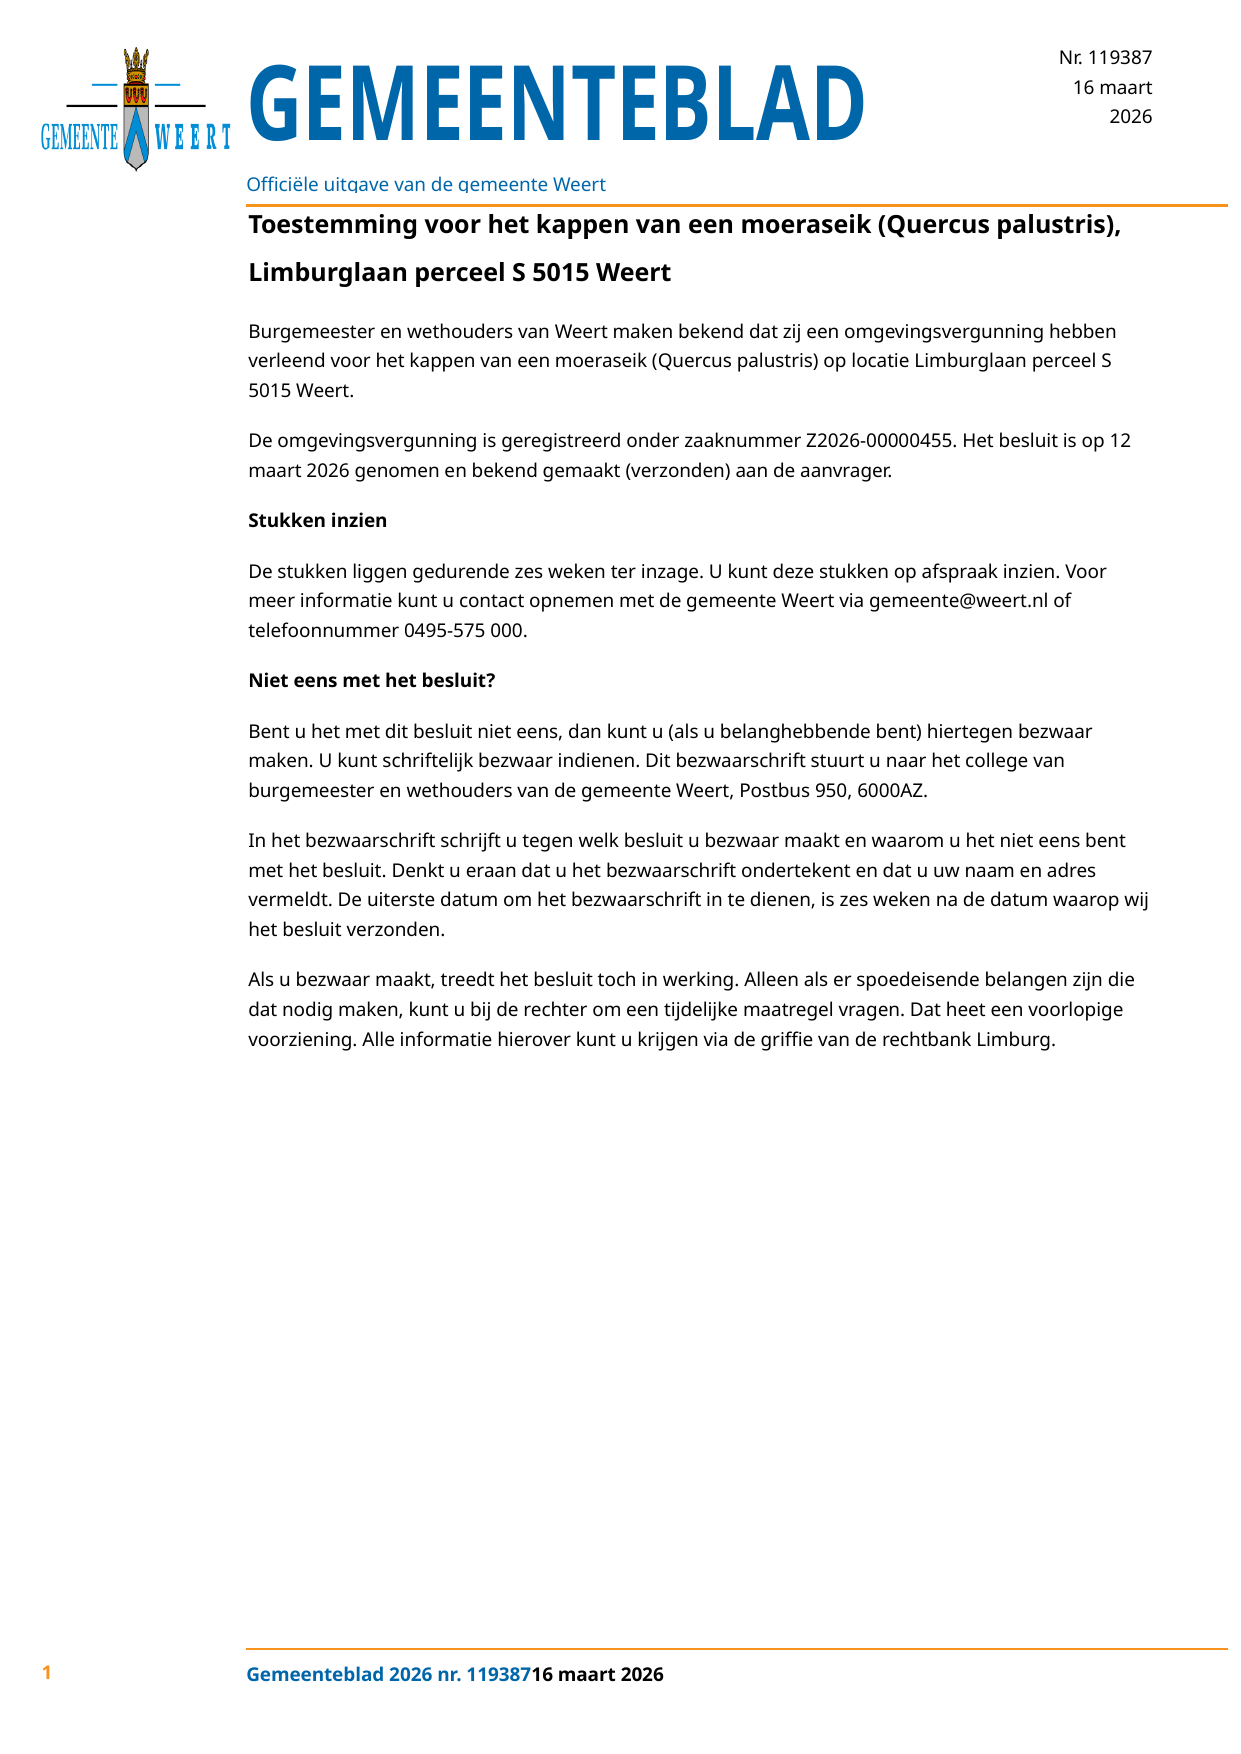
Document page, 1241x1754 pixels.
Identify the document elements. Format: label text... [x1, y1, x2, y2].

text In het bezwaarschrift schrijft u tegen welk besluit u bezwaar maakt en waarom u het niet eens bent met het besluit. Denkt u eraan dat u het bezwaarschrift ondertekent en dat u uw naam en adres vermeldt. De uiterste datum om het bezwaarschrift in te dienen, is zes weken na de datum waarop wij het besluit verzonden. [248, 827, 1152, 942]
text De stukken liggen gedurende zes weken ter inzage. U kunt deze stukken op afspraak inzien. Voor meer informatie kunt u contact opnemen met de gemeente Weert via gemeente@weert.nl of telefoonnummer 0495-575 000. [248, 558, 1152, 643]
text Burgemeester en wethouders van Weert maken bekend dat zij een omgevingsvergunning hebben verleend voor het kappen van een moeraseik (Quercus palustris) op locatie Limburglaan perceel S 5015 Weert. [248, 318, 1152, 403]
text De omgevingsvergunning is geregistreerd onder zaaknummer Z2026-00000455. Het besluit is op 12 maart 2026 genomen en bekend gemaakt (verzonden) aan de aanvrager. [248, 427, 1152, 483]
text Stukken inzien [248, 507, 1152, 533]
text Als u bezwaar maakt, treedt het besluit toch in werking. Alleen als er spoedeisende belangen zijn die dat nodig maken, kunt u bij de rechter om een tijdelijke maatregel vragen. Dat heet een voorlopige voorziening. Alle informatie hierover kunt u krijgen via de griffie van de rechtbank Limburg. [248, 967, 1152, 1052]
text Toestemming voor het kappen van een moeraseik (Quercus palustris), Limburglaan perceel S 5015 Weert [248, 207, 1152, 288]
text Bent u het met dit besluit niet eens, dan kunt u (als u belanghebbende bent) hiertegen bezwaar maken. U kunt schriftelijk bezwaar indienen. Dit bezwaarschrift stuurt u naar het college van burgemeester en wethouders van de gemeente Weert, Postbus 950, 6000AZ. [248, 718, 1152, 803]
picture [41, 47, 231, 172]
text Niet eens met het besluit? [248, 667, 1152, 693]
